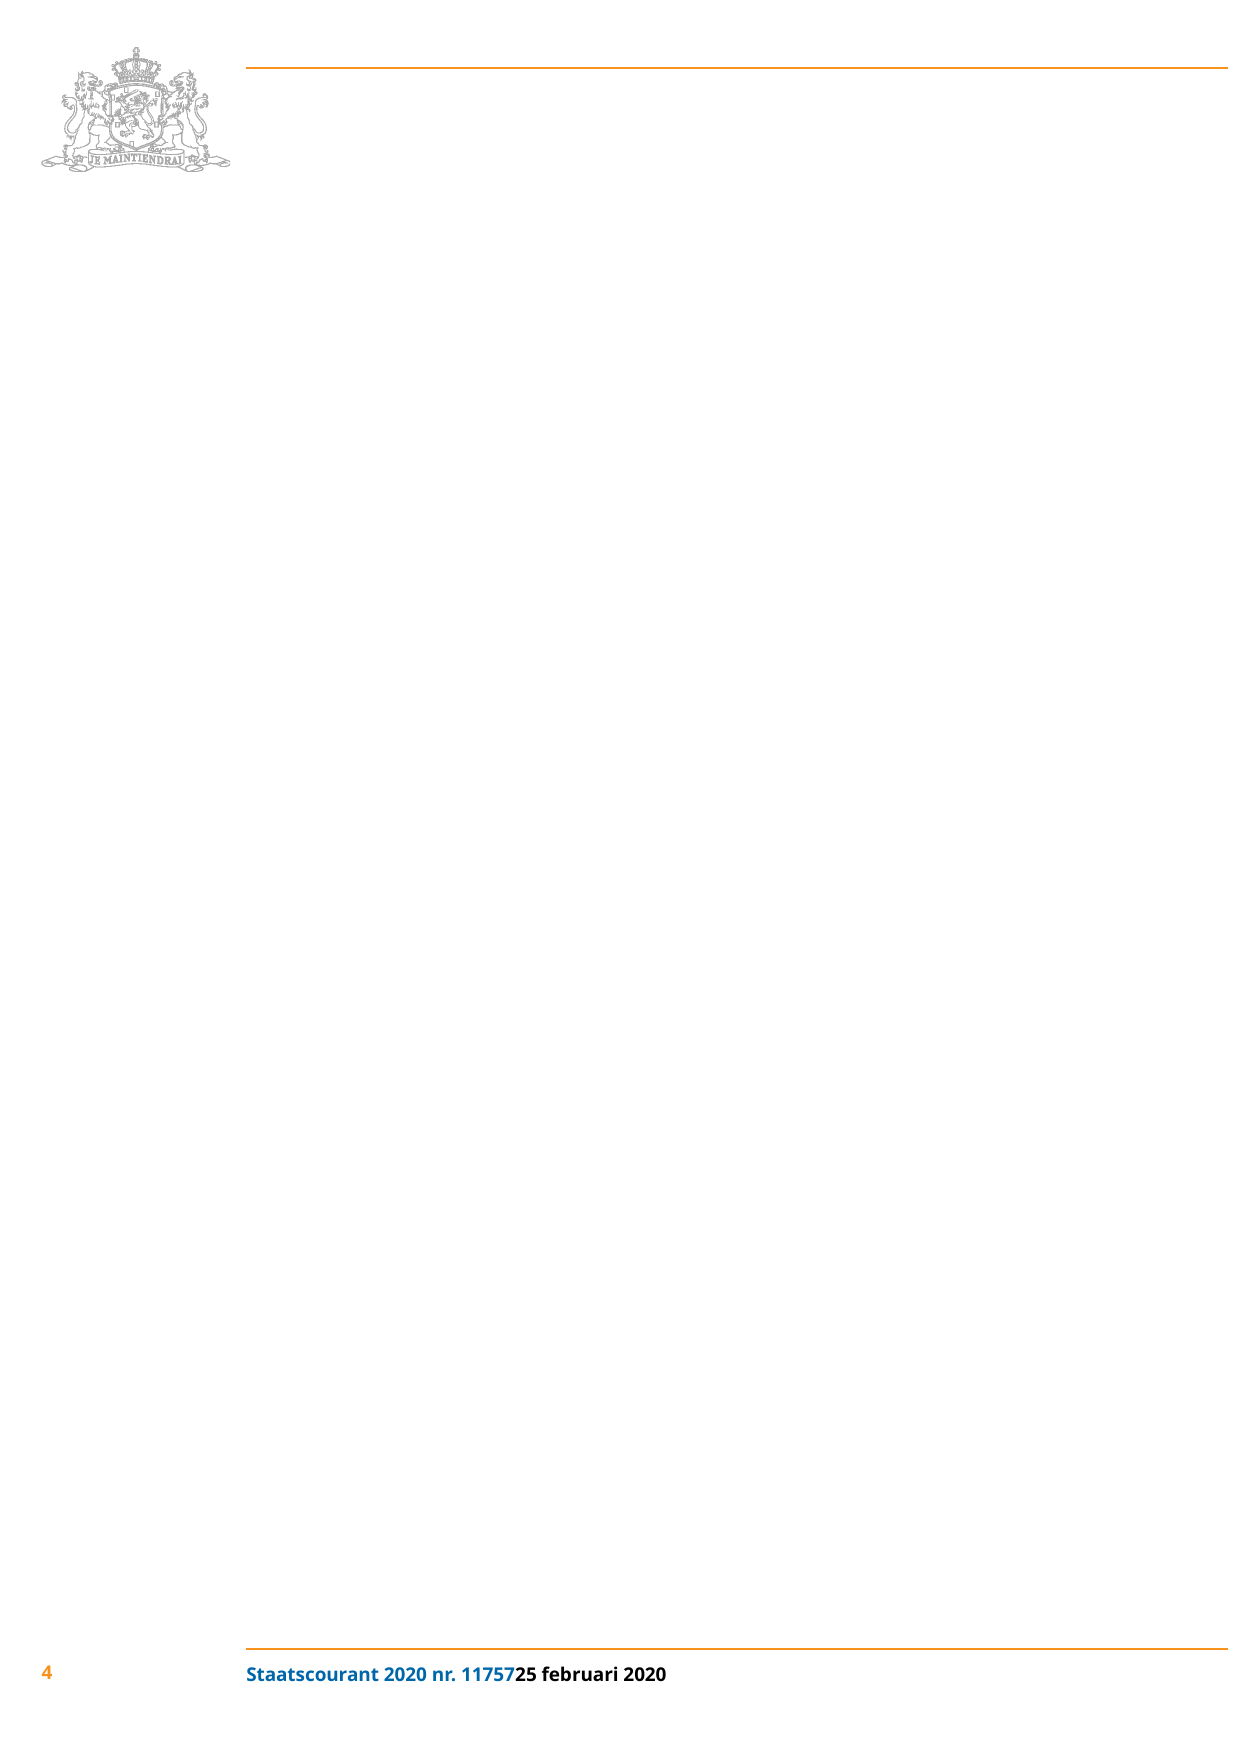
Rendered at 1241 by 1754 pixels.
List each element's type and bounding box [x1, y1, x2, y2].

picture [41, 47, 231, 172]
